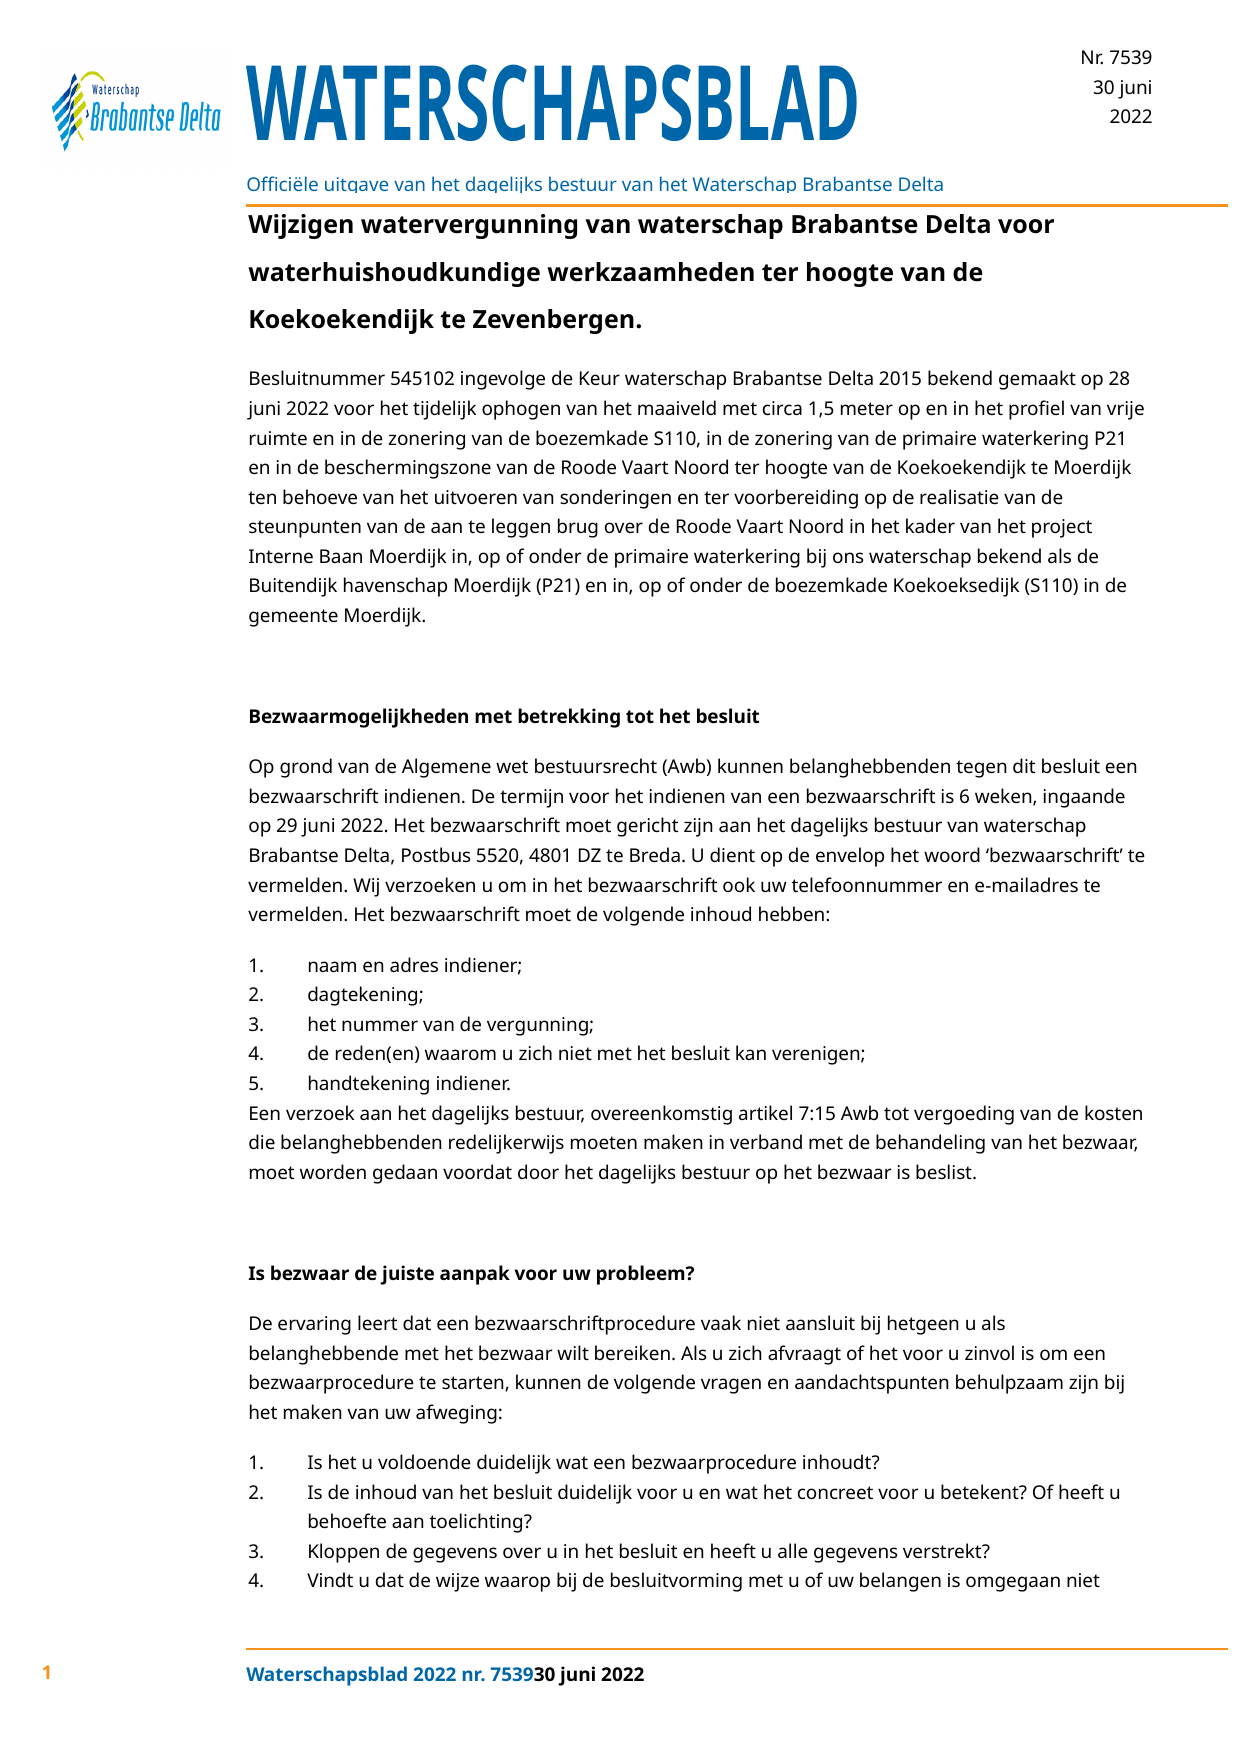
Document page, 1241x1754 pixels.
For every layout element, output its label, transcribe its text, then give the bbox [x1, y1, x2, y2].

picture [41, 47, 231, 172]
text Bezwaarmogelijkheden met betrekking tot het besluit [248, 703, 1152, 729]
list Kloppen de gegevens over u in het besluit en heeft u alle gegevens verstrekt? [248, 1538, 1152, 1564]
list het nummer van de vergunning; [248, 1011, 1152, 1037]
text De ervaring leert dat een bezwaarschriftprocedure vaak niet aansluit bij hetgeen u als belanghebbende met het bezwaar wilt bereiken. Als u zich afvraagt of het voor u zinvol is om een bezwaarprocedure te starten, kunnen de volgende vragen en aandachtspunten behulpzaam zijn bij het maken van uw afweging: [248, 1310, 1152, 1424]
text Besluitnummer 545102 ingevolge de Keur waterschap Brabantse Delta 2015 bekend gemaakt op 28 juni 2022 voor het tijdelijk ophogen van het maaiveld met circa 1,5 meter op en in het profiel van vrije ruimte en in de zonering van de boezemkade S110, in de zonering van de primaire waterkering P21 en in de beschermingszone van de Roode Vaart Noord ter hoogte van de Koekoekendijk te Moerdijk ten behoeve van het uitvoeren van sonderingen en ter voorbereiding op de realisatie van de steunpunten van de aan te leggen brug over de Roode Vaart Noord in het kader van het project Interne Baan Moerdijk in, op of onder de primaire waterkering bij ons waterschap bekend als de Buitendijk havenschap Moerdijk (P21) en in, op of onder de boezemkade Koekoeksedijk (S110) in de gemeente Moerdijk. [248, 366, 1152, 628]
list naam en adres indiener; [248, 952, 1152, 977]
list de reden(en) waarom u zich niet met het besluit kan verenigen; [248, 1041, 1152, 1066]
list dagtekening; [248, 981, 1152, 1007]
list Is de inhoud van het besluit duidelijk voor u en wat het concreet voor u betekent? Of heeft u behoefte aan toelichting? [248, 1479, 1152, 1534]
text Op grond van de Algemene wet bestuursrecht (Awb) kunnen belanghebbenden tegen dit besluit een bezwaarschrift indienen. De termijn voor het indienen van een bezwaarschrift is 6 weken, ingaande op 29 juni 2022. Het bezwaarschrift moet gericht zijn aan het dagelijks bestuur van waterschap Brabantse Delta, Postbus 5520, 4801 DZ te Breda. U dient op de envelop het woord ‘bezwaarschrift’ te vermelden. Wij verzoeken u om in het bezwaarschrift ook uw telefoonnummer en e‑mailadres te vermelden. Het bezwaarschrift moet de volgende inhoud hebben: [248, 753, 1152, 927]
text Een verzoek aan het dagelijks bestuur, overeenkomstig artikel 7:15 Awb tot vergoeding van de kosten die belanghebbenden redelijkerwijs moeten maken in verband met de behandeling van het bezwaar, moet worden gedaan voordat door het dagelijks bestuur op het bezwaar is beslist. [248, 1100, 1152, 1184]
list Is het u voldoende duidelijk wat een bezwaarprocedure inhoudt? [248, 1449, 1152, 1475]
list handtekening indiener. [248, 1070, 1152, 1096]
list Vindt u dat de wijze waarop bij de besluitvorming met u of uw belangen is omgegaan niet [248, 1568, 1152, 1593]
text Wijzigen watervergunning van waterschap Brabantse Delta voor waterhuishoudkundige werkzaamheden ter hoogte van de Koekoekendijk te Zevenbergen. [248, 207, 1152, 336]
text Is bezwaar de juiste aanpak voor uw probleem? [248, 1260, 1152, 1285]
